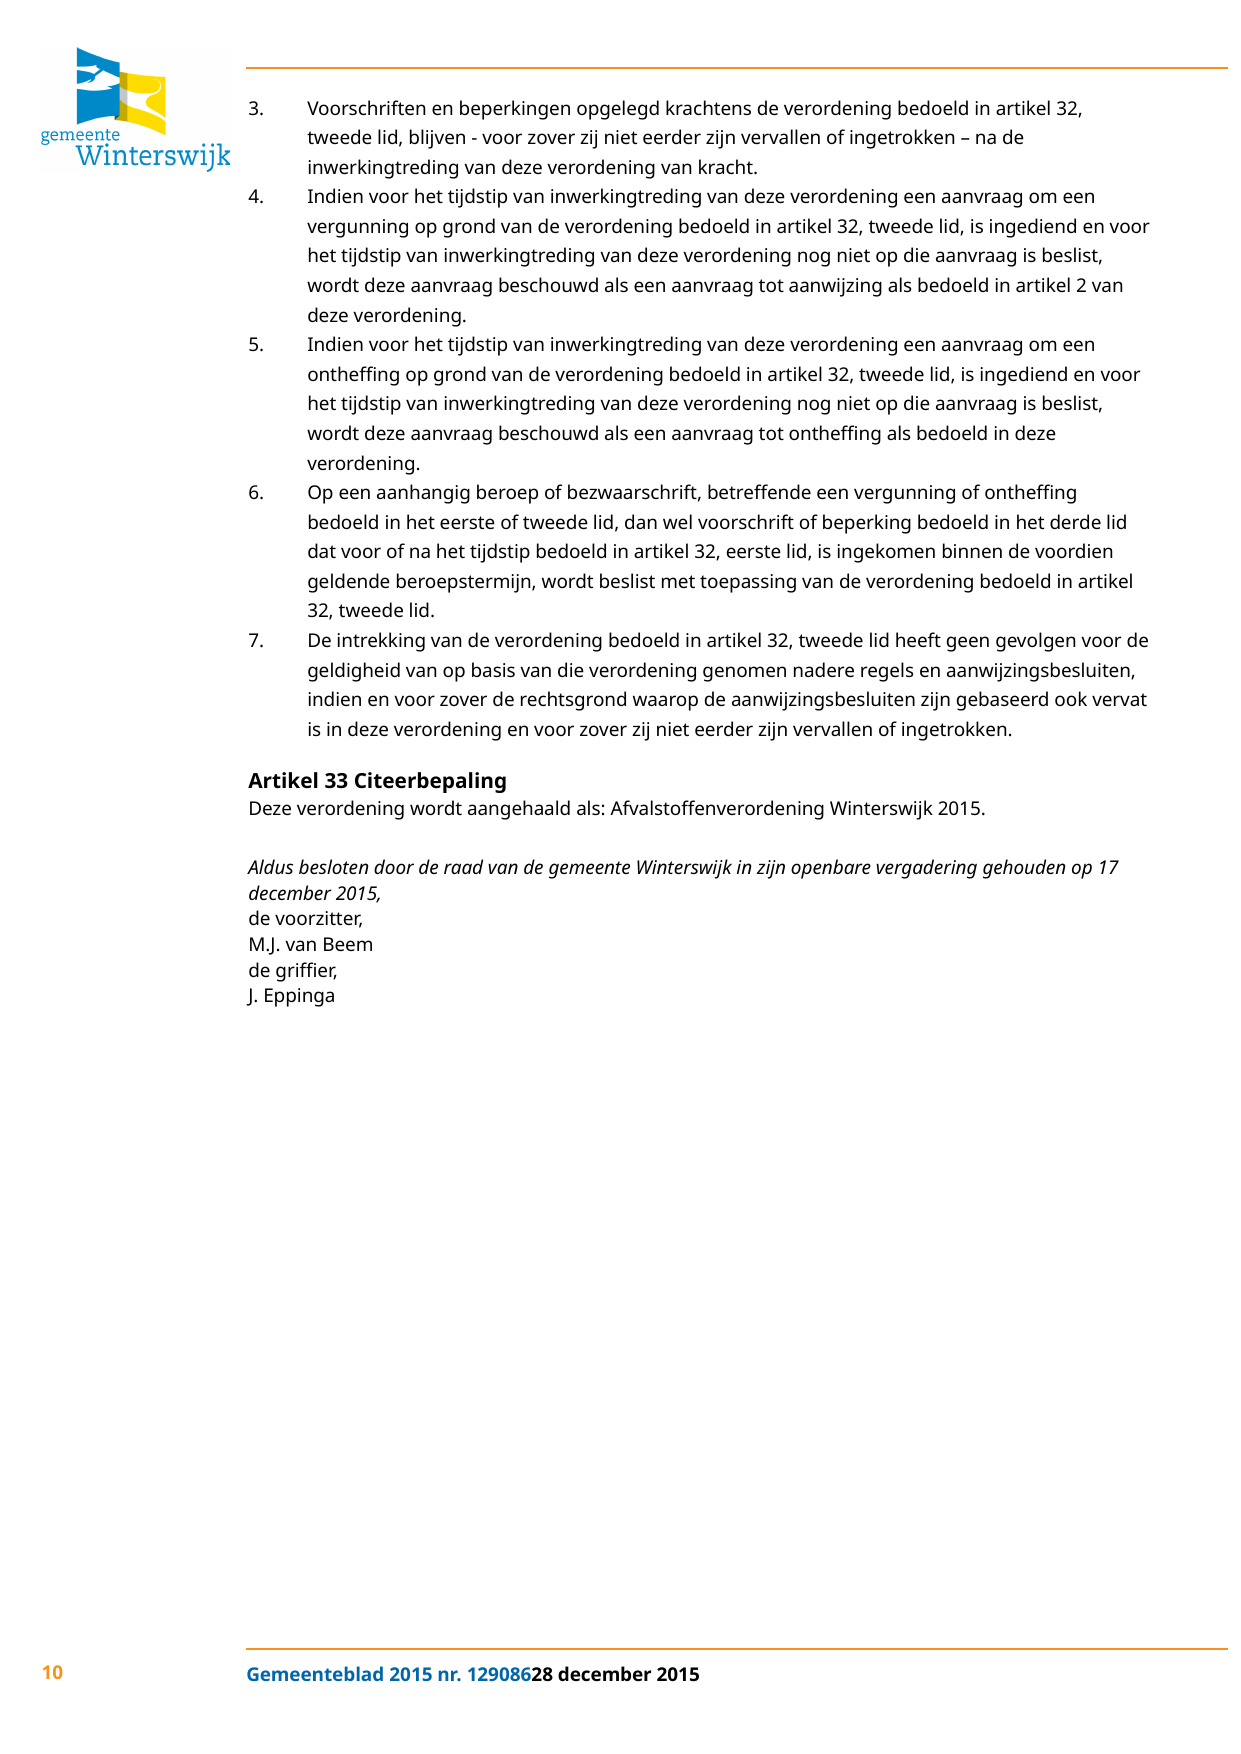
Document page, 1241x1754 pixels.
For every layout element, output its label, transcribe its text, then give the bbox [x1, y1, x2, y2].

list Indien voor het tijdstip van inwerkingtreding van deze verordening een aanvraag om een ontheffing op grond van de verordening bedoeld in artikel 32, tweede lid, is ingediend en voor het tijdstip van inwerkingtreding van deze verordening nog niet op die aanvraag is beslist, wordt deze aanvraag beschouwd als een aanvraag tot ontheffing als bedoeld in deze verordening. [248, 331, 1152, 476]
picture [41, 47, 231, 172]
text M.J. van Beem [248, 931, 1152, 957]
text de griffier, [248, 957, 1152, 983]
text J. Eppinga [248, 983, 1152, 1008]
text Artikel 33 Citeerbepaling [248, 766, 1152, 795]
list Indien voor het tijdstip van inwerkingtreding van deze verordening een aanvraag om een vergunning op grond van de verordening bedoeld in artikel 32, tweede lid, is ingediend en voor het tijdstip van inwerkingtreding van deze verordening nog niet op die aanvraag is beslist, wordt deze aanvraag beschouwd als een aanvraag tot aanwijzing als bedoeld in artikel 2 van deze verordening. [248, 183, 1152, 328]
list Op een aanhangig beroep of bezwaarschrift, betreffende een vergunning of ontheffing bedoeld in het eerste of tweede lid, dan wel voorschrift of beperking bedoeld in het derde lid dat voor of na het tijdstip bedoeld in artikel 32, eerste lid, is ingekomen binnen de voordien geldende beroepstermijn, wordt beslist met toepassing van de verordening bedoeld in artikel 32, tweede lid. [248, 479, 1152, 623]
text Deze verordening wordt aangehaald als: Afvalstoffenverordening Winterswijk 2015. [248, 795, 1152, 821]
text Aldus besloten door de raad van de gemeente Winterswijk in zijn openbare vergadering gehouden op 17 december 2015, [248, 854, 1152, 906]
list De intrekking van de verordening bedoeld in artikel 32, tweede lid heeft geen gevolgen voor de geldigheid van op basis van die verordening genomen nadere regels en aanwijzingsbesluiten, indien en voor zover de rechtsgrond waarop de aanwijzingsbesluiten zijn gebaseerd ook vervat is in deze verordening en voor zover zij niet eerder zijn vervallen of ingetrokken. [248, 627, 1152, 742]
text de voorzitter, [248, 906, 1152, 931]
picture [225, 153, 231, 162]
list Voorschriften en beperkingen opgelegd krachtens de verordening bedoeld in artikel 32, tweede lid, blijven - voor zover zij niet eerder zijn vervallen of ingetrokken – na de inwerkingtreding van deze verordening van kracht. [248, 95, 1152, 180]
